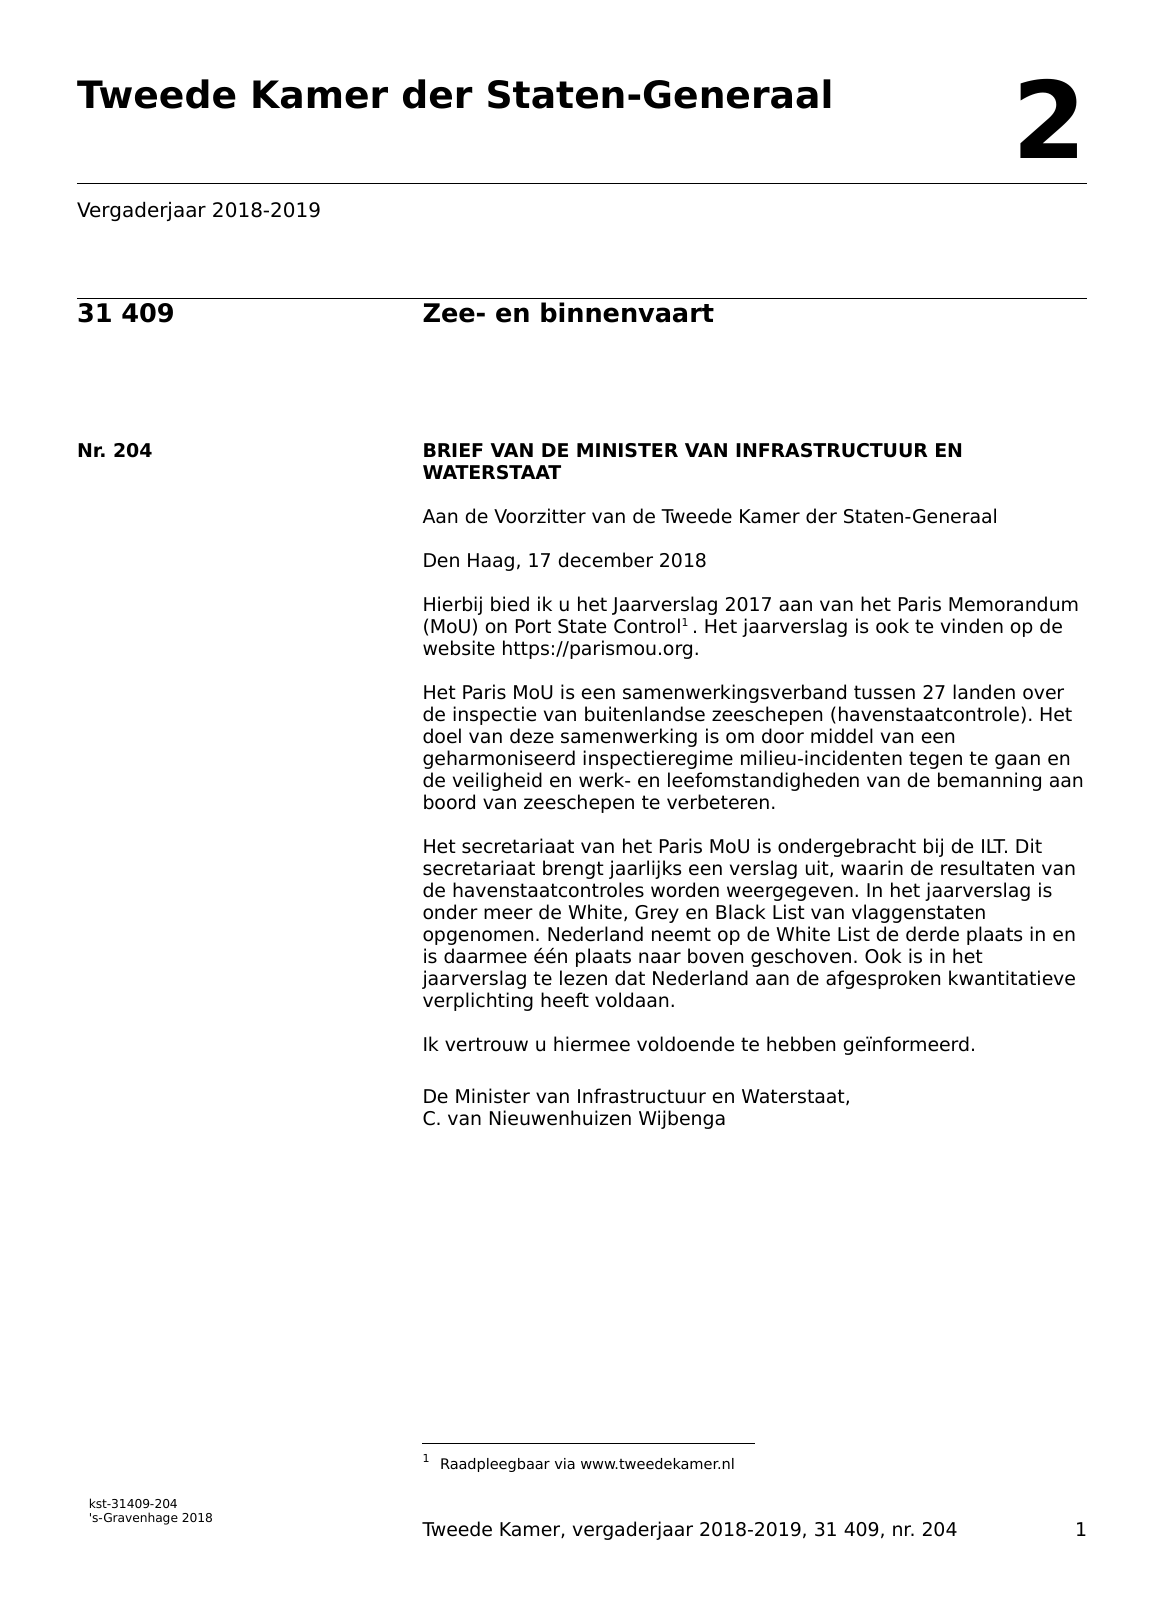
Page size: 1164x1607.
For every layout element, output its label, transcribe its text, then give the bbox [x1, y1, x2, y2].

text Het secretariaat van het Paris MoU is ondergebracht bij de ILT. Dit secretariaat brengt jaarlijks een verslag uit, waarin de resultaten van de havenstaatcontroles worden weergegeven. In het jaarverslag is onder meer de White, Grey en Black List van vlaggenstaten opgenomen. Nederland neemt op de White List de derde plaats in en is daarmee één plaats naar boven geschoven. Ook is in het jaarverslag te lezen dat Nederland aan de afgesproken kwantitatieve verplichting heeft voldaan. [422, 836, 1087, 1012]
text kst-31409-204 [88, 1497, 323, 1511]
text Ik vertrouw u hiermee voldoende te hebben geïnformeerd. [422, 1034, 1087, 1056]
text Het Paris MoU is een samenwerkingsverband tussen 27 landen over de inspectie van buitenlandse zeeschepen (havenstaatcontrole). Het doel van deze samenwerking is om door middel van een geharmoniseerd inspectieregime milieu-incidenten tegen te gaan en de veiligheid en werk- en leefomstandigheden van de bemanning aan boord van zeeschepen te verbeteren. [422, 682, 1087, 814]
subtitle Nr. 204 BRIEF VAN DE MINISTER VAN INFRASTRUCTUUR EN WATERSTAAT [77, 440, 1087, 484]
subtitle 31 409 Zee- en binnenvaart [77, 299, 1087, 329]
text De Minister van Infrastructuur en Waterstaat, C. van Nieuwenhuizen Wijbenga [422, 1086, 1087, 1130]
text Hierbij bied ik u het Jaarverslag 2017 aan van het Paris Memorandum (MoU) on Port State Control. Het jaarverslag is ook te vinden op de website https://parismou.org. [422, 594, 1087, 660]
table_cell Vergaderjaar 2018-2019 [77, 184, 1087, 298]
text Aan de Voorzitter van de Tweede Kamer der Staten-Generaal [422, 506, 1087, 528]
text 's-Gravenhage 2018 [88, 1511, 323, 1525]
table_header Tweede Kamer der Staten-Generaal [77, 59, 886, 183]
text Raadpleegbaar via www.tweedekamer.nl [422, 1452, 1087, 1474]
text Den Haag, 17 december 2018 [422, 550, 1087, 572]
table_header 2 [886, 59, 1087, 183]
